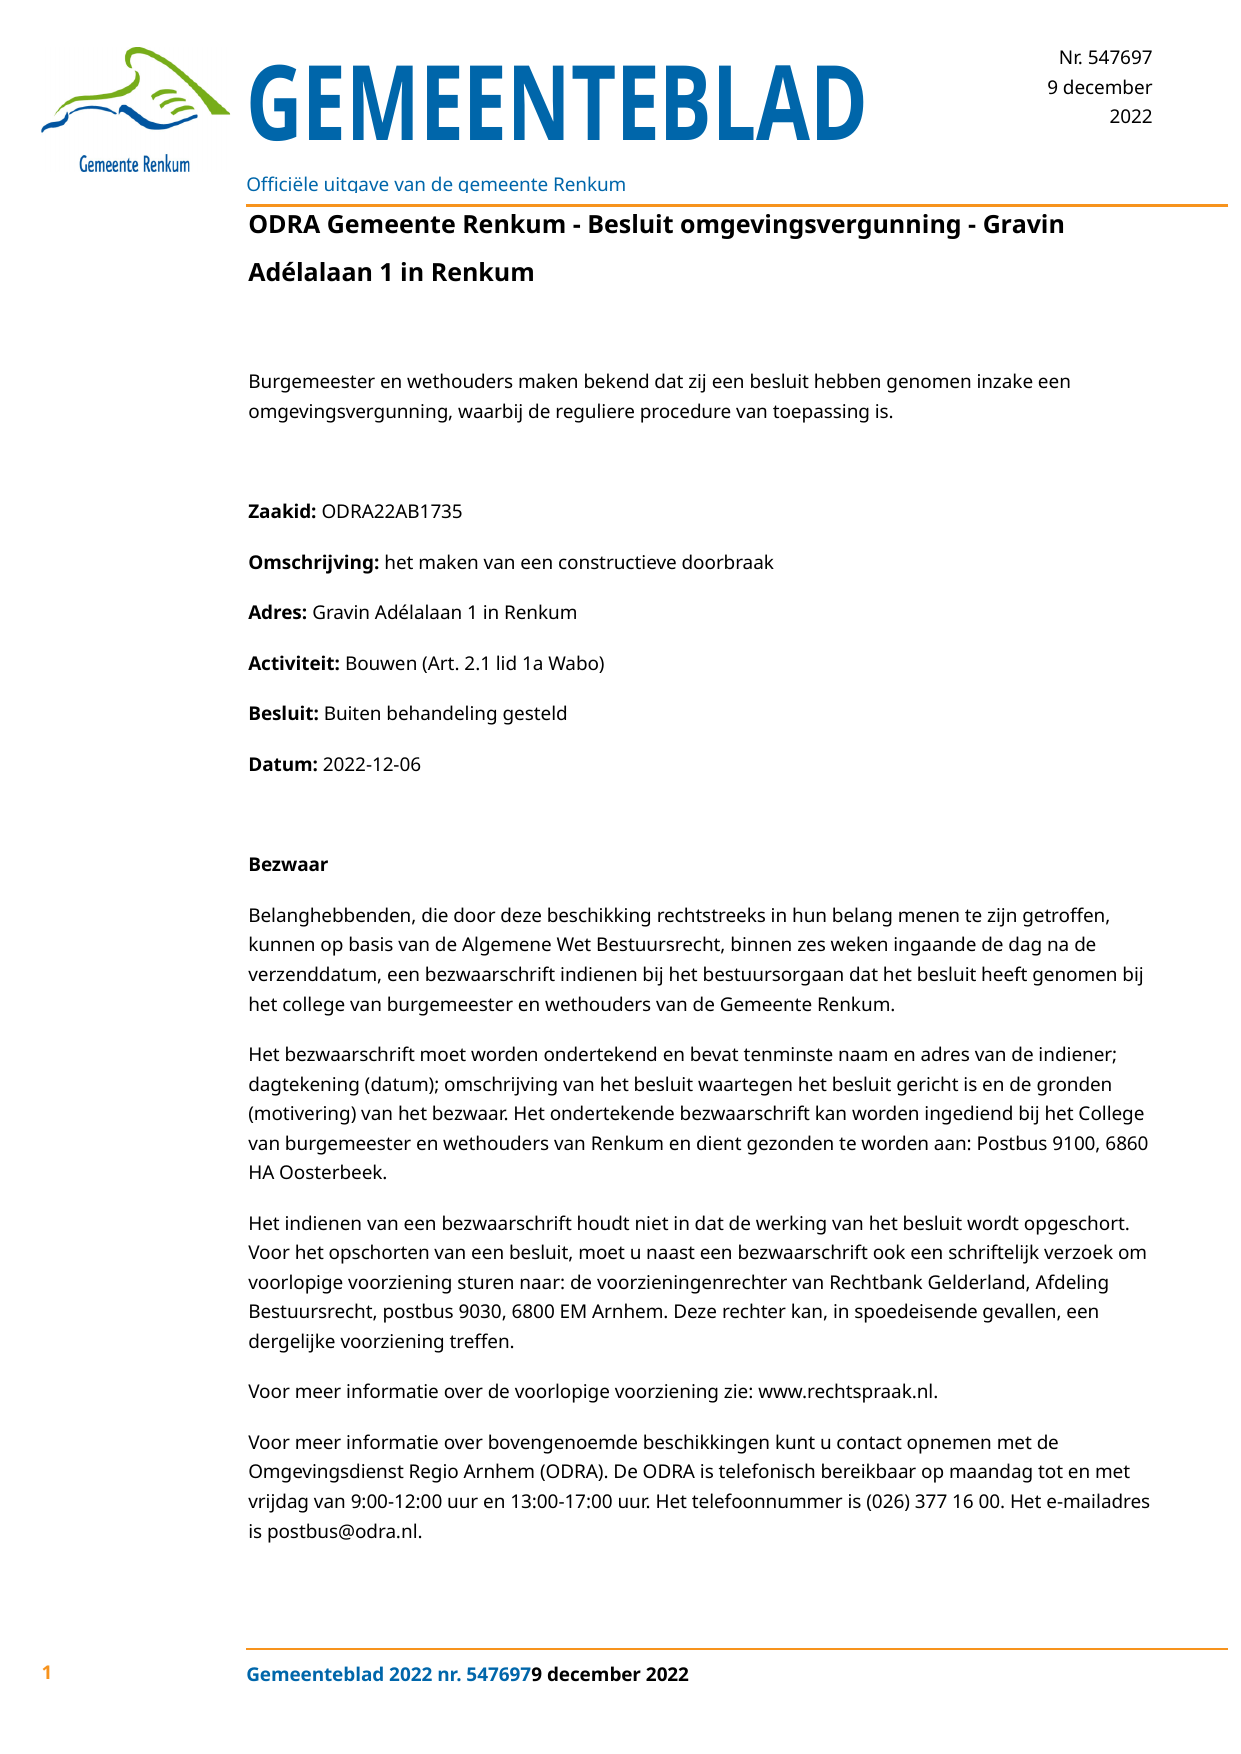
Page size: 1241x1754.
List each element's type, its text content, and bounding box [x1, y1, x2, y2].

text Het bezwaarschrift moet worden ondertekend en bevat tenminste naam en adres van de indiener; dagtekening (datum); omschrijving van het besluit waartegen het besluit gericht is en de gronden (motivering) van het bezwaar. Het ondertekende bezwaarschrift kan worden ingediend bij het College van burgemeester en wethouders van Renkum en dient gezonden te worden aan: Postbus 9100, 6860 HA Oosterbeek. [248, 1041, 1152, 1185]
text Adres: Gravin Adélalaan 1 in Renkum [248, 599, 1152, 625]
text Voor meer informatie over bovengenoemde beschikkingen kunt u contact opnemen met de Omgevingsdienst Regio Arnhem (ODRA). De ODRA is telefonisch bereikbaar op maandag tot en met vrijdag van 9:00-12:00 uur en 13:00-17:00 uur. Het telefoonnummer is (026) 377 16 00. Het e-mailadres is postbus@odra.nl. [248, 1429, 1152, 1544]
text Zaakid: ODRA22AB1735 [248, 499, 1152, 524]
text Burgemeester en wethouders maken bekend dat zij een besluit hebben genomen inzake een omgevingsvergunning, waarbij de reguliere procedure van toepassing is. [248, 368, 1152, 424]
text Bezwaar [248, 852, 1152, 877]
text Belanghebbenden, die door deze beschikking rechtstreeks in hun belang menen te zijn getroffen, kunnen op basis van de Algemene Wet Bestuursrecht, binnen zes weken ingaande de dag na de verzenddatum, een bezwaarschrift indienen bij het bestuursorgaan dat het besluit heeft genomen bij het college van burgemeester en wethouders van de Gemeente Renkum. [248, 902, 1152, 1017]
picture [41, 47, 231, 172]
text Datum: 2022-12-06 [248, 751, 1152, 777]
text ODRA Gemeente Renkum - Besluit omgevingsvergunning - Gravin Adélalaan 1 in Renkum [248, 207, 1152, 288]
text Voor meer informatie over de voorlopige voorziening zie: www.rechtspraak.nl. [248, 1379, 1152, 1404]
text Activiteit: Bouwen (Art. 2.1 lid 1a Wabo) [248, 650, 1152, 676]
text Besluit: Buiten behandeling gesteld [248, 700, 1152, 726]
text Omschrijving: het maken van een constructieve doorbraak [248, 549, 1152, 575]
text Het indienen van een bezwaarschrift houdt niet in dat de werking van het besluit wordt opgeschort. Voor het opschorten van een besluit, moet u naast een bezwaarschrift ook een schriftelijk verzoek om voorlopige voorziening sturen naar: de voorzieningenrechter van Rechtbank Gelderland, Afdeling Bestuursrecht, postbus 9030, 6800 EM Arnhem. Deze rechter kan, in spoedeisende gevallen, een dergelijke voorziening treffen. [248, 1210, 1152, 1354]
